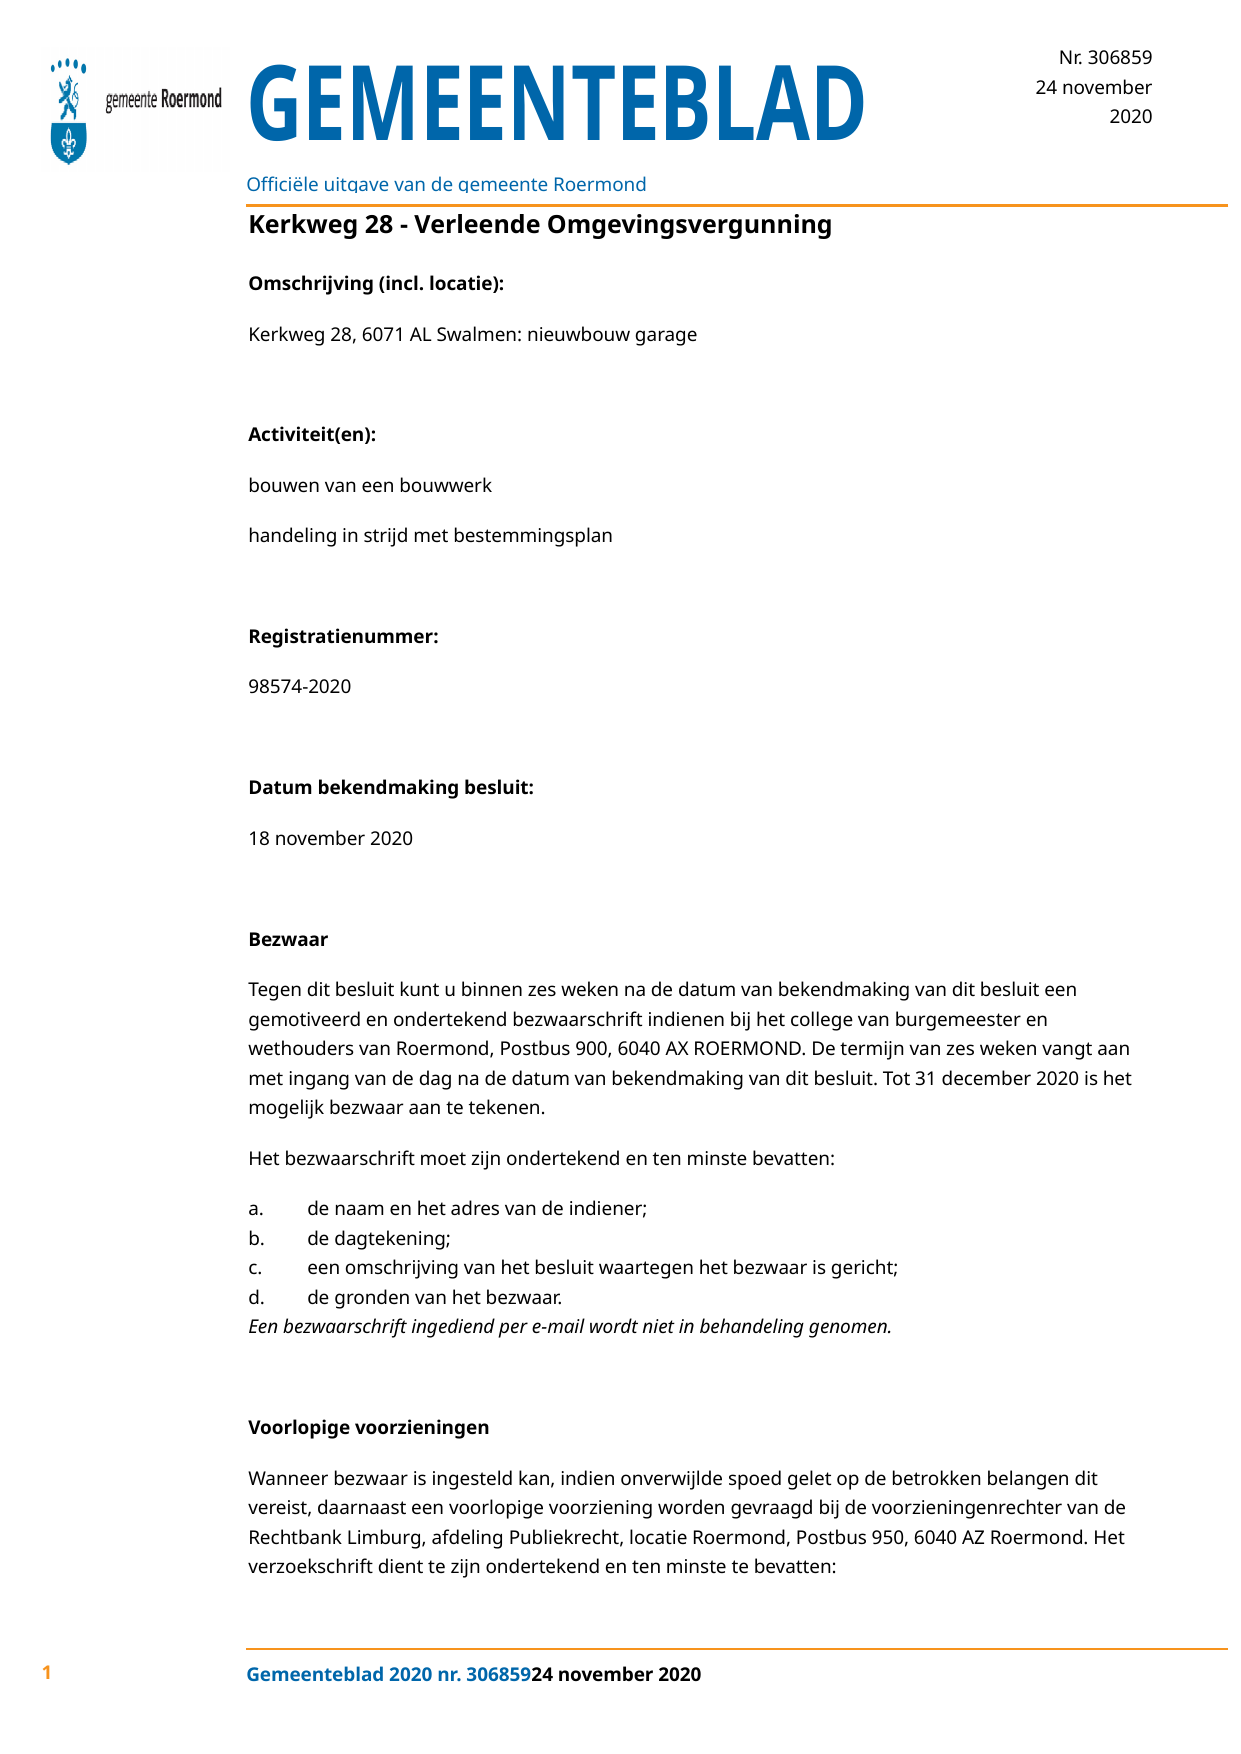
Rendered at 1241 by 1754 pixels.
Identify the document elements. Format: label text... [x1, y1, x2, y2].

text Voorlopige voorzieningen [248, 1414, 1152, 1440]
text Kerkweg 28, 6071 AL Swalmen: nieuwbouw garage [248, 321, 1152, 346]
list de dagtekening; [248, 1225, 1152, 1251]
text 18 november 2020 [248, 825, 1152, 851]
text Het bezwaarschrift moet zijn ondertekend en ten minste bevatten: [248, 1145, 1152, 1171]
text Registratienummer: [248, 623, 1152, 649]
text Activiteit(en): [248, 422, 1152, 447]
text Bezwaar [248, 926, 1152, 951]
text Tegen dit besluit kunt u binnen zes weken na de datum van bekendmaking van dit besluit een gemotiveerd en ondertekend bezwaarschrift indienen bij het college van burgemeester en wethouders van Roermond, Postbus 900, 6040 AX ROERMOND. De termijn van zes weken vangt aan met ingang van de dag na de datum van bekendmaking van dit besluit. Tot 31 december 2020 is het mogelijk bezwaar aan te tekenen. [248, 976, 1152, 1120]
list een omschrijving van het besluit waartegen het bezwaar is gericht; [248, 1254, 1152, 1280]
text Omschrijving (incl. locatie): [248, 270, 1152, 296]
text Een bezwaarschrift ingediend per e-mail wordt niet in behandeling genomen. [248, 1314, 1152, 1339]
text Kerkweg 28 - Verleende Omgevingsvergunning [248, 207, 1152, 241]
text 98574-2020 [248, 674, 1152, 699]
list de naam en het adres van de indiener; [248, 1195, 1152, 1221]
text Datum bekendmaking besluit: [248, 774, 1152, 800]
text handeling in strijd met bestemmingsplan [248, 522, 1152, 548]
picture [41, 47, 231, 172]
list de gronden van het bezwaar. [248, 1284, 1152, 1310]
text bouwen van een bouwwerk [248, 472, 1152, 498]
text Wanneer bezwaar is ingesteld kan, indien onverwijlde spoed gelet op de betrokken belangen dit vereist, daarnaast een voorlopige voorziening worden gevraagd bij de voorzieningenrechter van de Rechtbank Limburg, afdeling Publiekrecht, locatie Roermond, Postbus 950, 6040 AZ Roermond. Het verzoekschrift dient te zijn ondertekend en ten minste te bevatten: [248, 1465, 1152, 1579]
